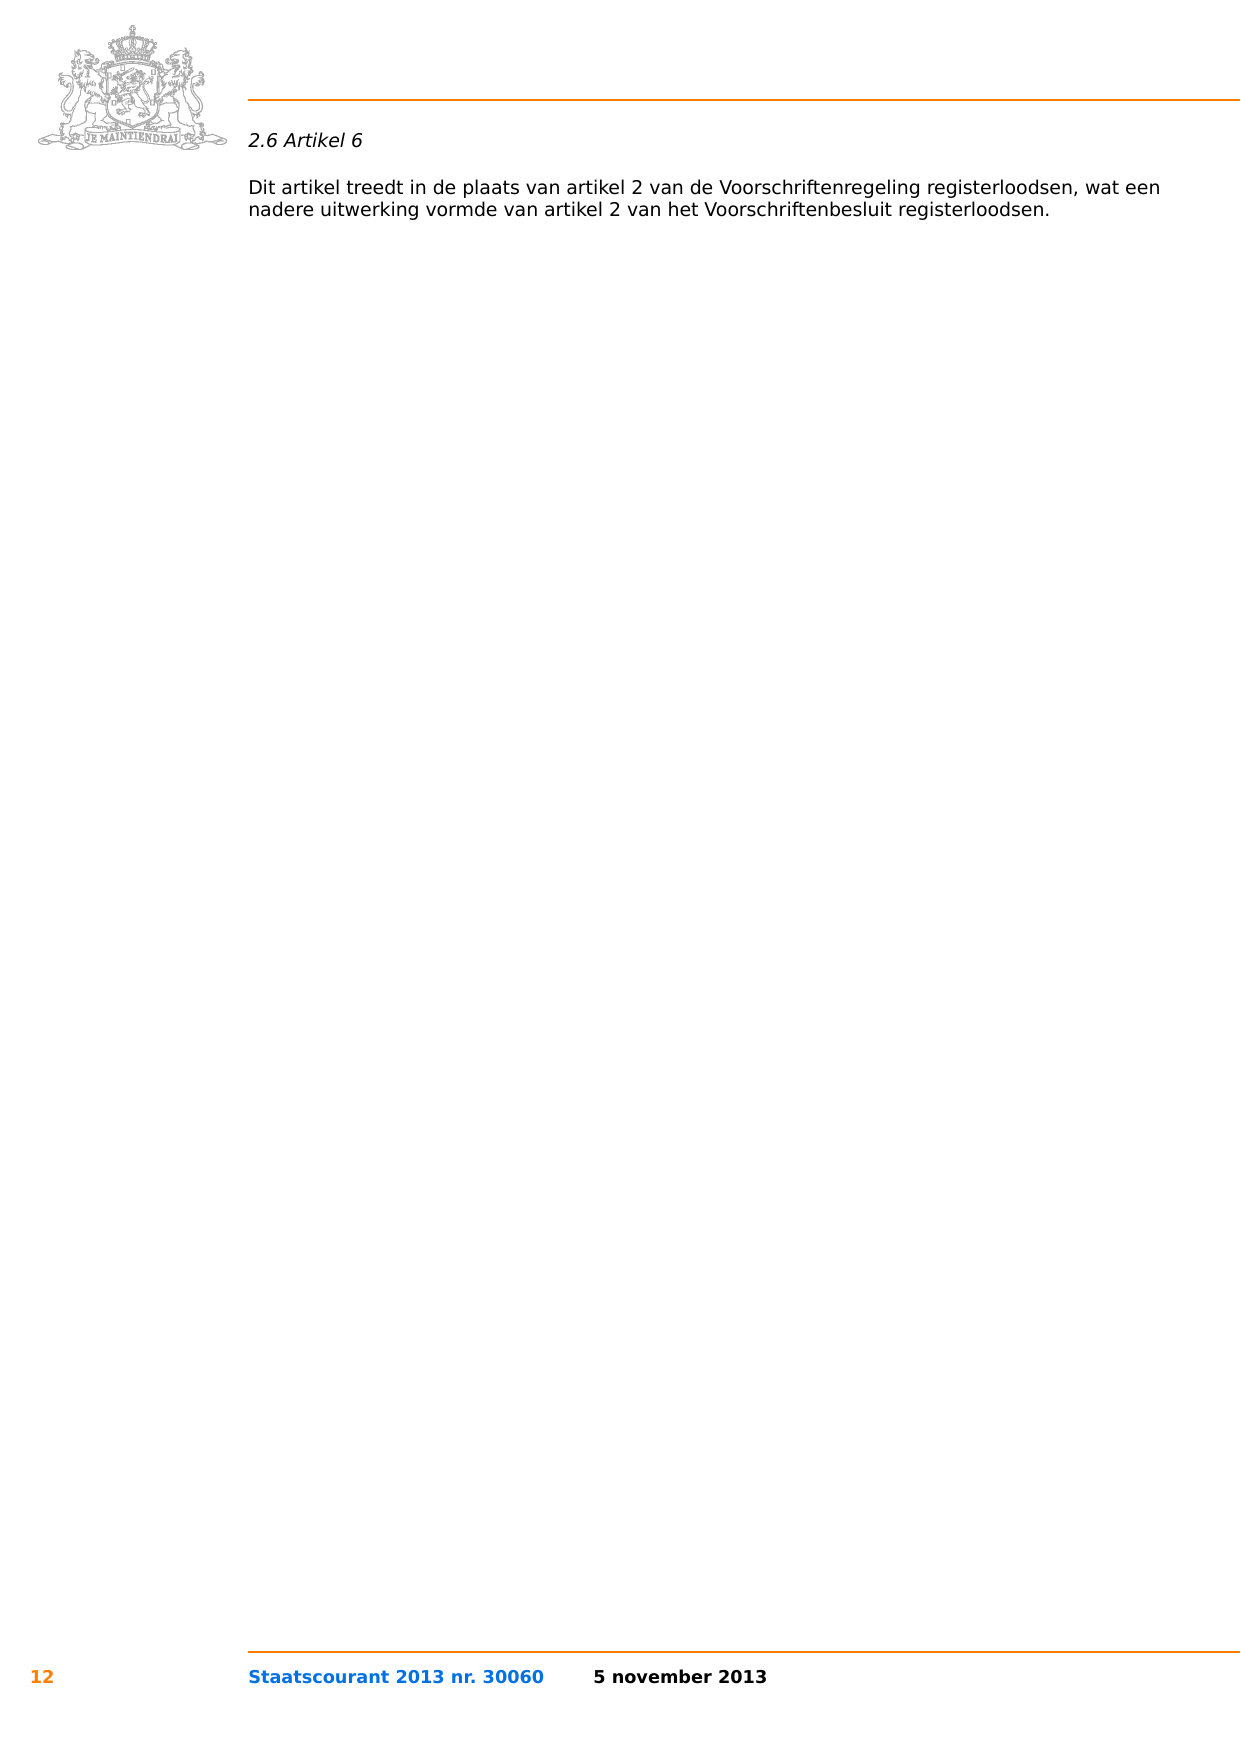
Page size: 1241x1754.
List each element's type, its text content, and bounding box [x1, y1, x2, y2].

text Dit artikel treedt in de plaats van artikel 2 van de Voorschriftenregeling registerloodsen, wat een nadere uitwerking vormde van artikel 2 van het Voorschriftenbesluit registerloodsen. [248, 177, 1163, 221]
subtitle 2.6 Artikel 6 [248, 130, 1163, 152]
picture [38, 25, 227, 150]
